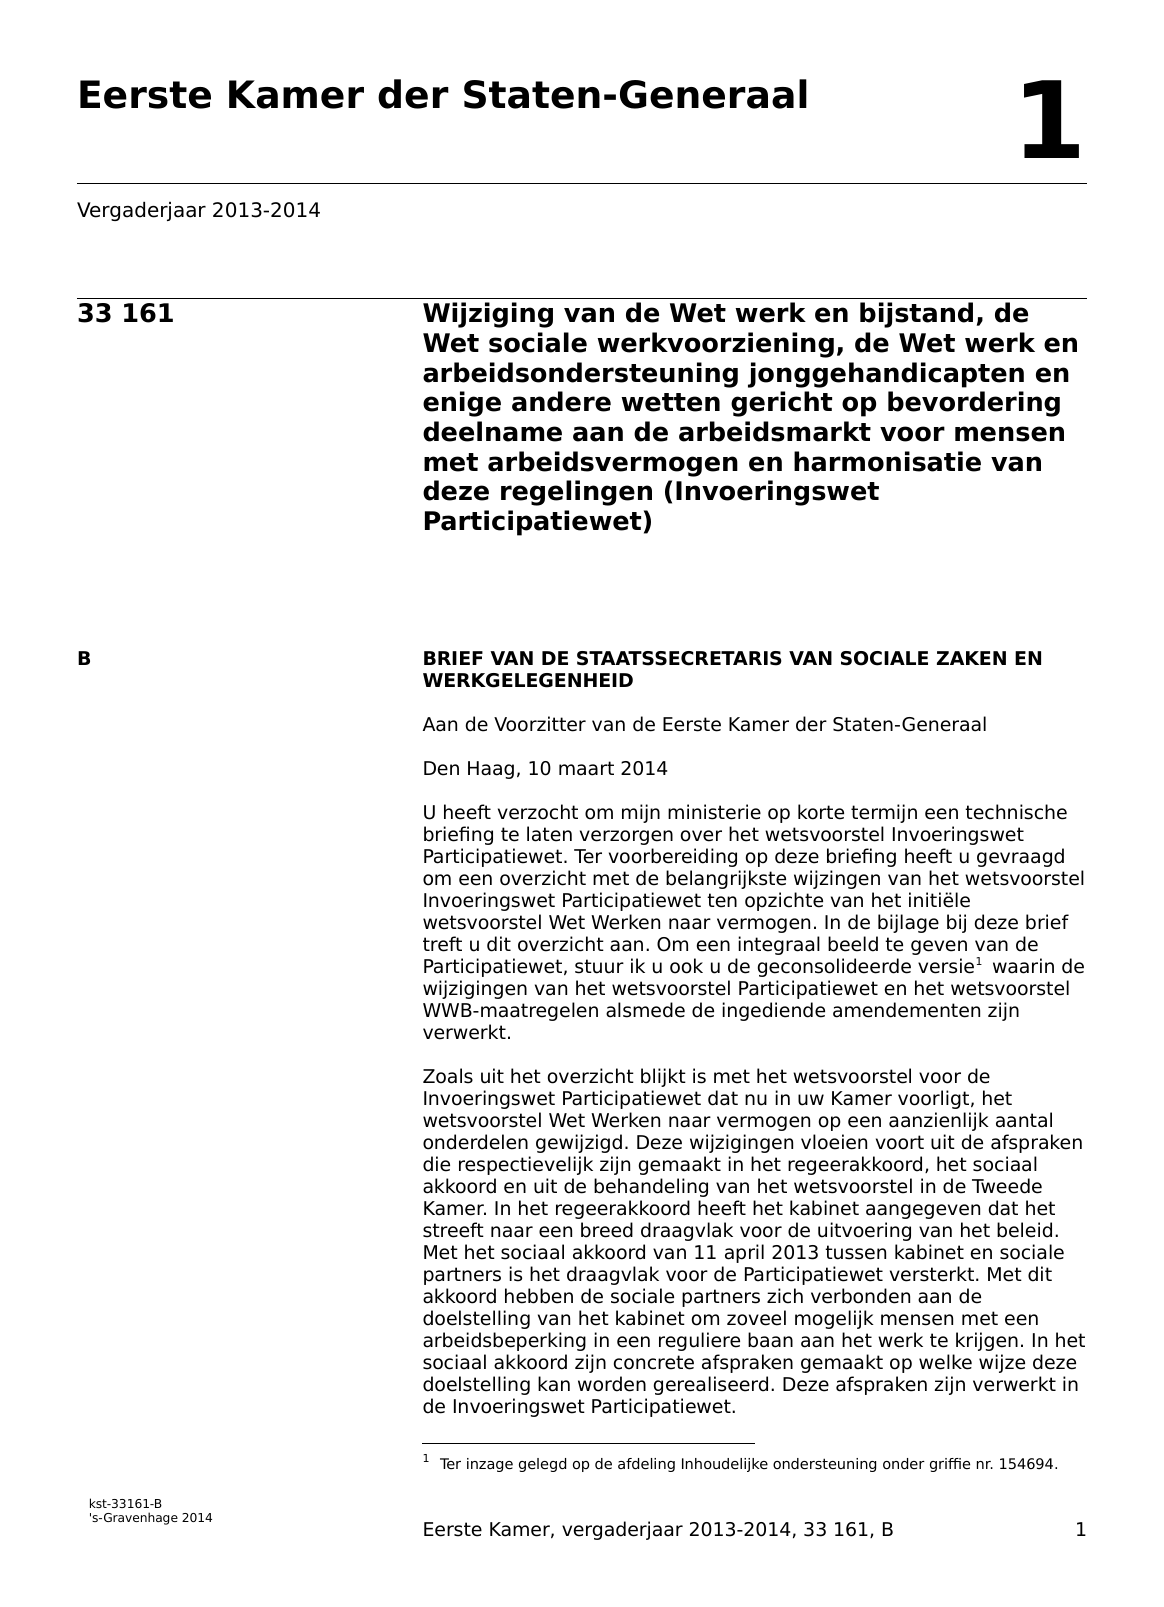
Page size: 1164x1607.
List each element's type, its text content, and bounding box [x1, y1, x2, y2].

subtitle 33 161 Wijziging van de Wet werk en bijstand, de Wet sociale werkvoorziening, de Wet werk en arbeidsondersteuning jonggehandicapten en enige andere wetten gericht op bevordering deelname aan de arbeidsmarkt voor mensen met arbeidsvermogen en harmonisatie van deze regelingen (Invoeringswet Participatiewet) [77, 299, 1087, 536]
text U heeft verzocht om mijn ministerie op korte termijn een technische briefing te laten verzorgen over het wetsvoorstel Invoeringswet Participatiewet. Ter voorbereiding op deze briefing heeft u gevraagd om een overzicht met de belangrijkste wijzingen van het wetsvoorstel Invoeringswet Participatiewet ten opzichte van het initiële wetsvoorstel Wet Werken naar vermogen. In de bijlage bij deze brief treft u dit overzicht aan. Om een integraal beeld te geven van de Participatiewet, stuur ik u ook u de geconsolideerde versie waarin de wijzigingen van het wetsvoorstel Participatiewet en het wetsvoorstel WWB-maatregelen alsmede de ingediende amendementen zijn verwerkt. [422, 802, 1087, 1044]
text Zoals uit het overzicht blijkt is met het wetsvoorstel voor de Invoeringswet Participatiewet dat nu in uw Kamer voorligt, het wetsvoorstel Wet Werken naar vermogen op een aanzienlijk aantal onderdelen gewijzigd. Deze wijzigingen vloeien voort uit de afspraken die respectievelijk zijn gemaakt in het regeerakkoord, het sociaal akkoord en uit de behandeling van het wetsvoorstel in de Tweede Kamer. In het regeerakkoord heeft het kabinet aangegeven dat het streeft naar een breed draagvlak voor de uitvoering van het beleid. Met het sociaal akkoord van 11 april 2013 tussen kabinet en sociale partners is het draagvlak voor de Participatiewet versterkt. Met dit akkoord hebben de sociale partners zich verbonden aan de doelstelling van het kabinet om zoveel mogelijk mensen met een arbeidsbeperking in een reguliere baan aan het werk te krijgen. In het sociaal akkoord zijn concrete afspraken gemaakt op welke wijze deze doelstelling kan worden gerealiseerd. Deze afspraken zijn verwerkt in de Invoeringswet Participatiewet. [422, 1066, 1087, 1418]
table_cell Vergaderjaar 2013-2014 [77, 184, 1087, 298]
table_header Eerste Kamer der Staten-Generaal [77, 59, 886, 183]
text 's-Gravenhage 2014 [88, 1511, 323, 1525]
subtitle B BRIEF VAN DE STAATSSECRETARIS VAN SOCIALE ZAKEN EN WERKGELEGENHEID [77, 647, 1087, 691]
table_header 1 [886, 59, 1087, 183]
text kst-33161-B [88, 1497, 323, 1511]
text Ter inzage gelegd op de afdeling Inhoudelijke ondersteuning onder griffie nr. 154694. [422, 1452, 1087, 1474]
text Den Haag, 10 maart 2014 [422, 758, 1087, 780]
text Aan de Voorzitter van de Eerste Kamer der Staten-Generaal [422, 714, 1087, 736]
